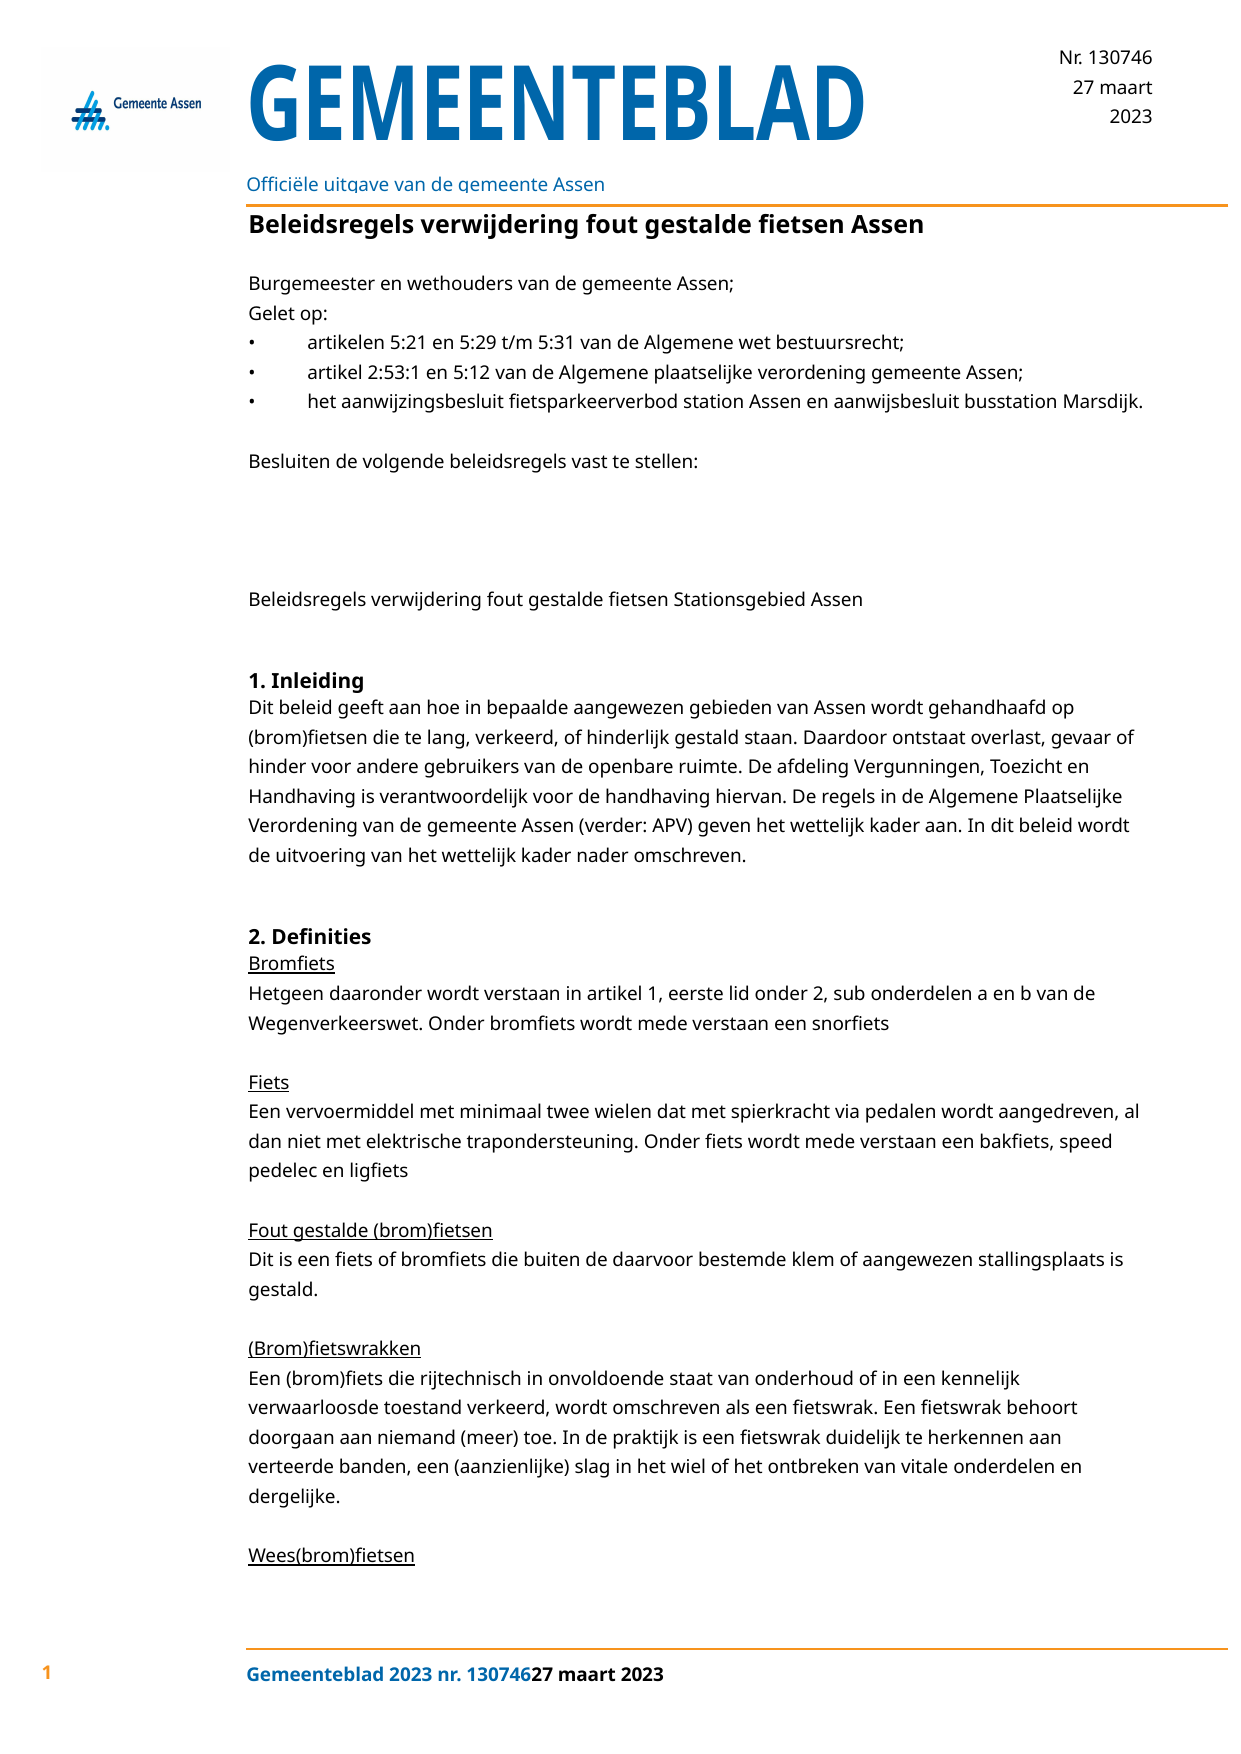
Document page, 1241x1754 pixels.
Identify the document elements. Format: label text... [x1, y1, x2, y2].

text 1. Inleiding [248, 666, 1152, 694]
list artikelen 5:21 en 5:29 t/m 5:31 van de Algemene wet bestuursrecht; [248, 329, 1152, 355]
text Fout gestalde (brom)fietsen [248, 1217, 1152, 1243]
list artikel 2:53:1 en 5:12 van de Algemene plaatselijke verordening gemeente Assen; [248, 359, 1152, 385]
text (Brom)fietswrakken [248, 1335, 1152, 1361]
text Beleidsregels verwijdering fout gestalde fietsen Assen [248, 207, 1152, 241]
picture [41, 47, 231, 172]
text Dit beleid geeft aan hoe in bepaalde aangewezen gebieden van Assen wordt gehandhaafd op (brom)fietsen die te lang, verkeerd, of hinderlijk gestald staan. Daardoor ontstaat overlast, gevaar of hinder voor andere gebruikers van de openbare ruimte. De afdeling Vergunningen, Toezicht en Handhaving is verantwoordelijk voor de handhaving hiervan. De regels in de Algemene Plaatselijke Verordening van de gemeente Assen (verder: APV) geven het wettelijk kader aan. In dit beleid wordt de uitvoering van het wettelijk kader nader omschreven. [248, 694, 1152, 868]
text 2. Definities [248, 922, 1152, 951]
text Dit is een fiets of bromfiets die buiten de daarvoor bestemde klem of aangewezen stallingsplaats is gestald. [248, 1246, 1152, 1302]
text Een (brom)fiets die rijtechnisch in onvoldoende staat van onderhoud of in een kennelijk verwaarloosde toestand verkeerd, wordt omschreven als een fietswrak. Een fietswrak behoort doorgaan aan niemand (meer) toe. In de praktijk is een fietswrak duidelijk te herkennen aan verteerde banden, een (aanzienlijke) slag in het wiel of het ontbreken van vitale onderdelen en dergelijke. [248, 1365, 1152, 1509]
text Gelet op: [248, 300, 1152, 326]
text Wees(brom)fietsen [248, 1542, 1152, 1568]
text Bromfiets [248, 951, 1152, 976]
text Fiets [248, 1069, 1152, 1095]
text Hetgeen daaronder wordt verstaan in artikel 1, eerste lid onder 2, sub onderdelen a en b van de Wegenverkeerswet. Onder bromfiets wordt mede verstaan een snorfiets [248, 980, 1152, 1036]
list het aanwijzingsbesluit fietsparkeerverbod station Assen en aanwijsbesluit busstation Marsdijk. [248, 389, 1152, 414]
text Burgemeester en wethouders van de gemeente Assen; [248, 270, 1152, 296]
text Een vervoermiddel met minimaal twee wielen dat met spierkracht via pedalen wordt aangedreven, al dan niet met elektrische trapondersteuning. Onder fiets wordt mede verstaan een bakfiets, speed pedelec en ligfiets [248, 1098, 1152, 1183]
text Beleidsregels verwijdering fout gestalde fietsen Stationsgebied Assen [248, 586, 1152, 612]
text Besluiten de volgende beleidsregels vast te stellen: [248, 448, 1152, 473]
